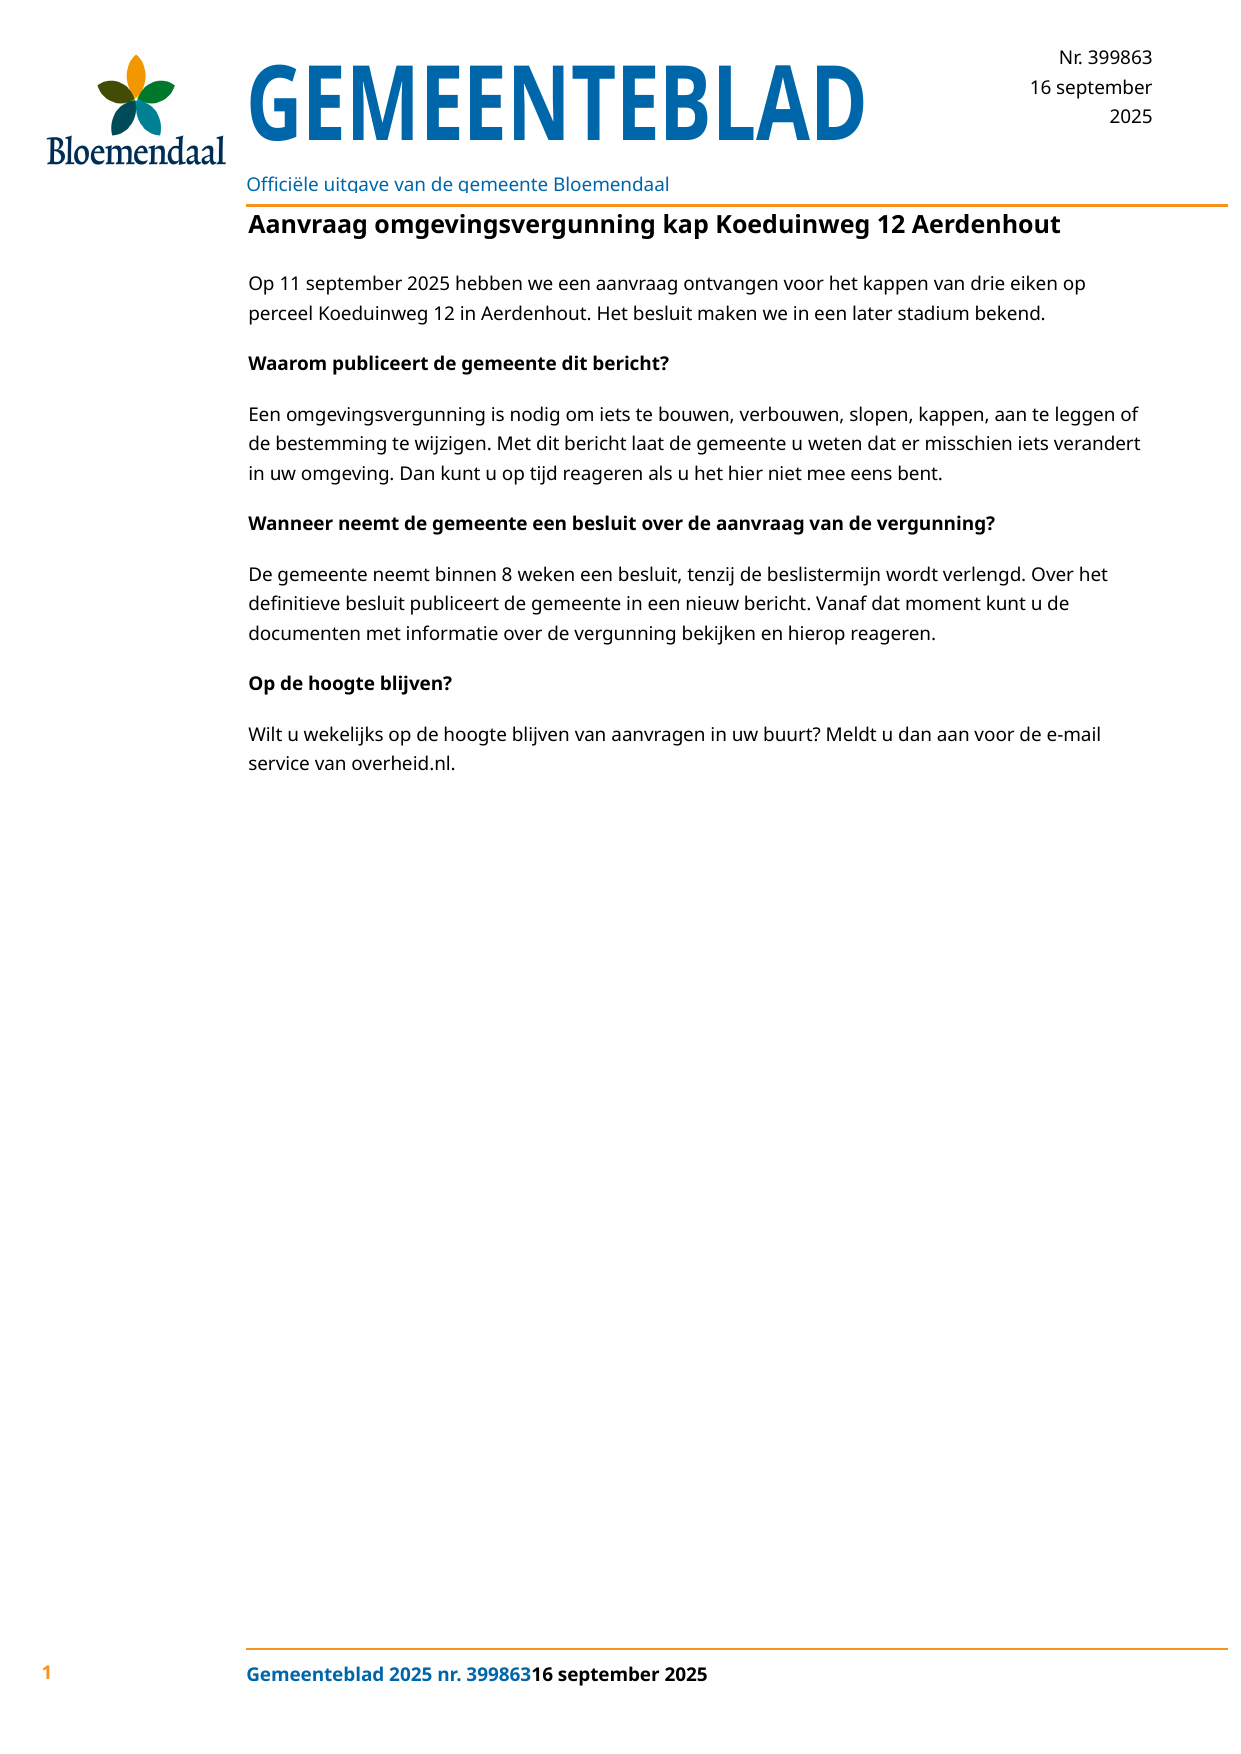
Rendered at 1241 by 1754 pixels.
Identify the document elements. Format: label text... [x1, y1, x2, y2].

text Waarom publiceert de gemeente dit bericht? [248, 350, 1152, 376]
text Wilt u wekelijks op de hoogte blijven van aanvragen in uw buurt? Meldt u dan aan voor de e-mail service van overheid.nl. [248, 721, 1152, 776]
text Een omgevingsvergunning is nodig om iets te bouwen, verbouwen, slopen, kappen, aan te leggen of de bestemming te wijzigen. Met dit bericht laat de gemeente u weten dat er misschien iets verandert in uw omgeving. Dan kunt u op tijd reageren als u het hier niet mee eens bent. [248, 401, 1152, 486]
text Aanvraag omgevingsvergunning kap Koeduinweg 12 Aerdenhout [248, 207, 1152, 241]
text De gemeente neemt binnen 8 weken een besluit, tenzij de beslistermijn wordt verlengd. Over het definitieve besluit publiceert de gemeente in een nieuw bericht. Vanaf dat moment kunt u de documenten met informatie over de vergunning bekijken en hierop reageren. [248, 561, 1152, 646]
text Op 11 september 2025 hebben we een aanvraag ontvangen voor het kappen van drie eiken op perceel Koeduinweg 12 in Aerdenhout. Het besluit maken we in een later stadium bekend. [248, 270, 1152, 326]
text Wanneer neemt de gemeente een besluit over de aanvraag van de vergunning? [248, 510, 1152, 536]
picture [41, 47, 231, 172]
text Op de hoogte blijven? [248, 670, 1152, 696]
